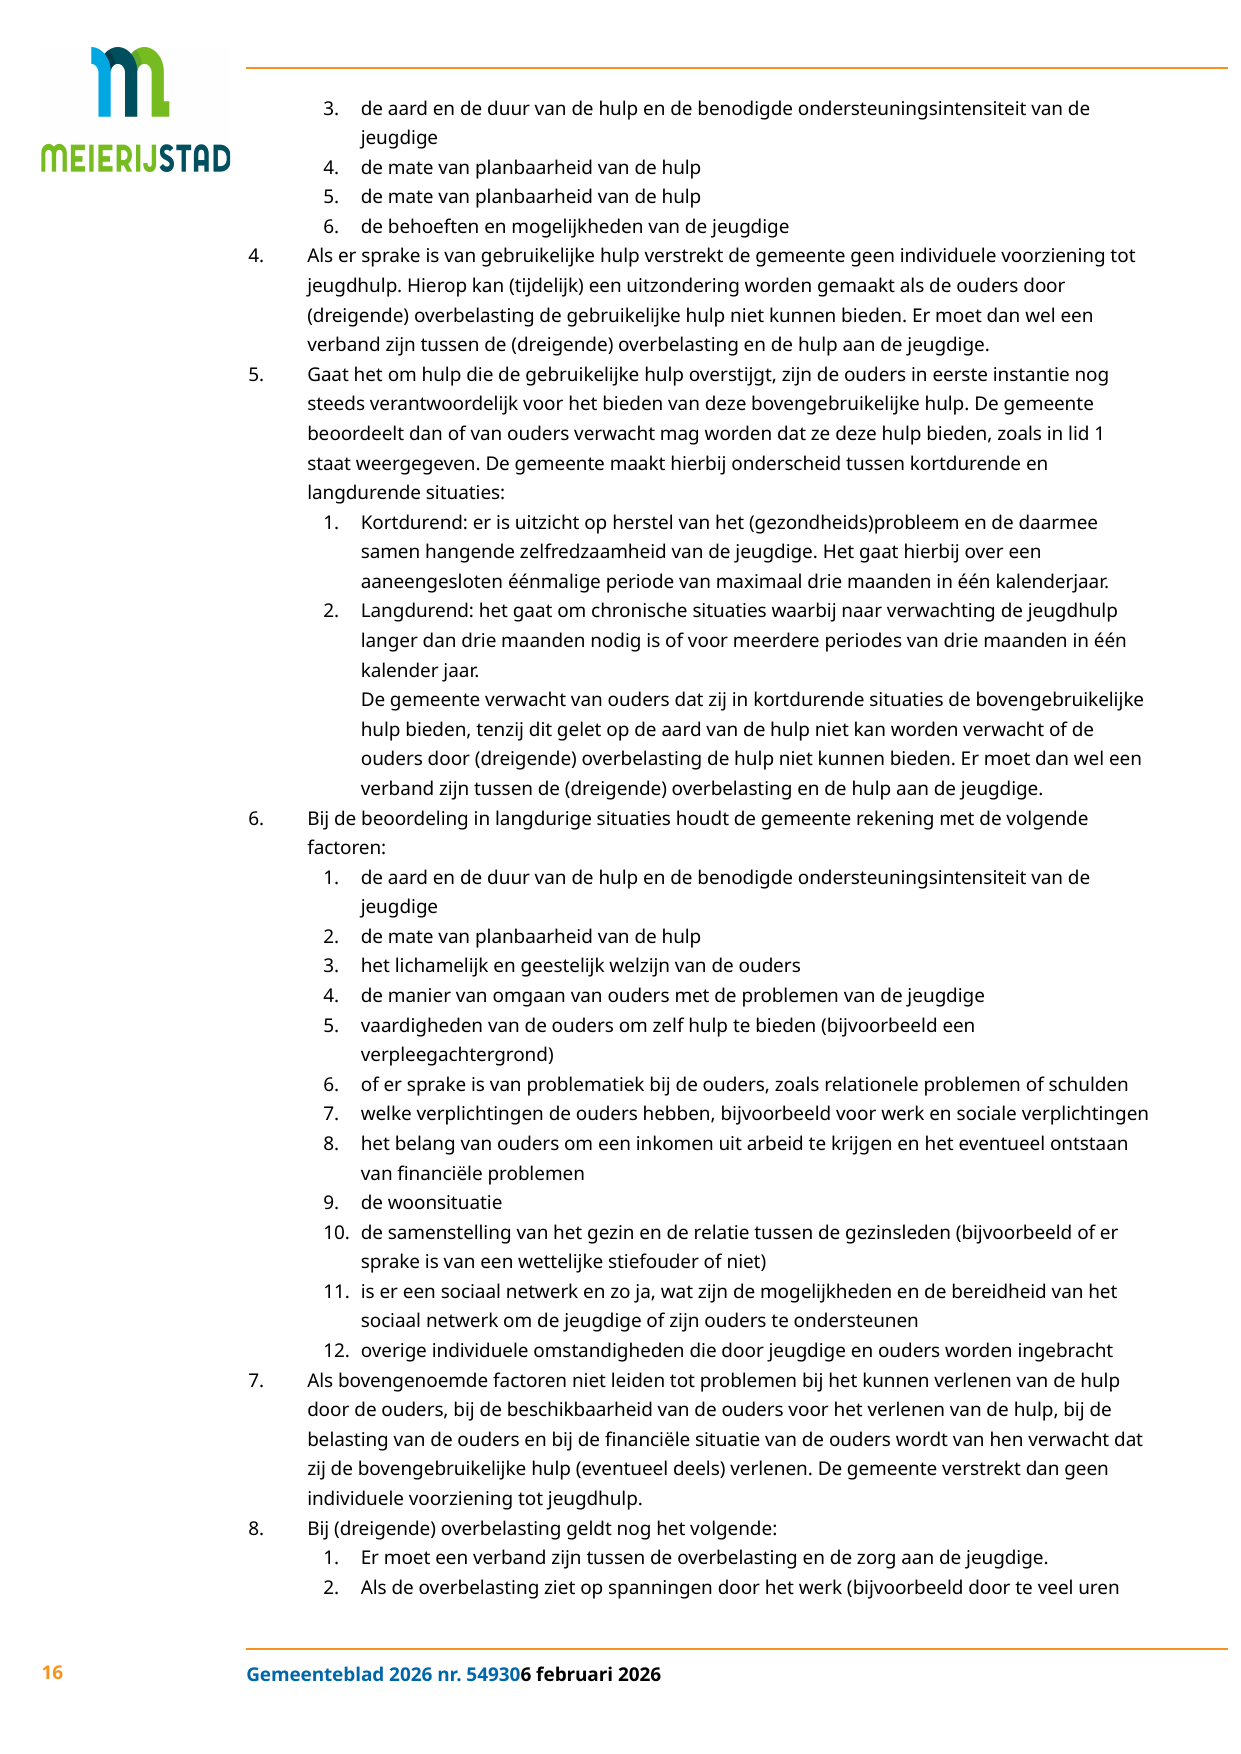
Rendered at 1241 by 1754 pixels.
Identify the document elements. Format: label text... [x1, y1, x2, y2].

list het lichamelijk en geestelijk welzijn van de ouders [323, 953, 1152, 978]
list overige individuele omstandigheden die door jeugdige en ouders worden ingebracht [323, 1337, 1152, 1363]
list Als bovengenoemde factoren niet leiden tot problemen bij het kunnen verlenen van de hulp door de ouders, bij de beschikbaarheid van de ouders voor het verlenen van de hulp, bij de belasting van de ouders en bij de financiële situatie van de ouders wordt van hen verwacht dat zij de bovengebruikelijke hulp (eventueel deels) verlenen. De gemeente verstrekt dan geen individuele voorziening tot jeugdhulp. [248, 1367, 1152, 1511]
list Als de overbelasting ziet op spanningen door het werk (bijvoorbeeld door te veel uren [323, 1574, 1152, 1600]
list de aard en de duur van de hulp en de benodigde ondersteuningsintensiteit van de jeugdige [323, 95, 1152, 150]
list de mate van planbaarheid van de hulp [323, 183, 1152, 209]
list of er sprake is van problematiek bij de ouders, zoals relationele problemen of schulden [323, 1071, 1152, 1097]
list Bij (dreigende) overbelasting geldt nog het volgende: [248, 1515, 1152, 1541]
list De gemeente verwacht van ouders dat zij in kortdurende situaties de bovengebruikelijke hulp bieden, tenzij dit gelet op de aard van de hulp niet kan worden verwacht of de ouders door (dreigende) overbelasting de hulp niet kunnen bieden. Er moet dan wel een verband zijn tussen de (dreigende) overbelasting en de hulp aan de jeugdige. [323, 686, 1152, 801]
picture [41, 47, 231, 172]
list Langdurend: het gaat om chronische situaties waarbij naar verwachting de jeugdhulp langer dan drie maanden nodig is of voor meerdere periodes van drie maanden in één kalender jaar. [323, 598, 1152, 683]
list vaardigheden van de ouders om zelf hulp te bieden (bijvoorbeeld een verpleegachtergrond) [323, 1012, 1152, 1067]
list Er moet een verband zijn tussen de overbelasting en de zorg aan de jeugdige. [323, 1544, 1152, 1570]
list de mate van planbaarheid van de hulp [323, 154, 1152, 180]
list de woonsituatie [323, 1189, 1152, 1215]
list de manier van omgaan van ouders met de problemen van de jeugdige [323, 982, 1152, 1008]
list is er een sociaal netwerk en zo ja, wat zijn de mogelijkheden en de bereidheid van het sociaal netwerk om de jeugdige of zijn ouders te ondersteunen [323, 1278, 1152, 1333]
list Bij de beoordeling in langdurige situaties houdt de gemeente rekening met de volgende factoren: [248, 805, 1152, 860]
list Gaat het om hulp die de gebruikelijke hulp overstijgt, zijn de ouders in eerste instantie nog steeds verantwoordelijk voor het bieden van deze bovengebruikelijke hulp. De gemeente beoordeelt dan of van ouders verwacht mag worden dat ze deze hulp bieden, zoals in lid 1 staat weergegeven. De gemeente maakt hierbij onderscheid tussen kortdurende en langdurende situaties: [248, 361, 1152, 505]
list het belang van ouders om een inkomen uit arbeid te krijgen en het eventueel ontstaan van financiële problemen [323, 1130, 1152, 1186]
list welke verplichtingen de ouders hebben, bijvoorbeeld voor werk en sociale verplichtingen [323, 1101, 1152, 1126]
list Als er sprake is van gebruikelijke hulp verstrekt de gemeente geen individuele voorziening tot jeugdhulp. Hierop kan (tijdelijk) een uitzondering worden gemaakt als de ouders door (dreigende) overbelasting de gebruikelijke hulp niet kunnen bieden. Er moet dan wel een verband zijn tussen de (dreigende) overbelasting en de hulp aan de jeugdige. [248, 243, 1152, 357]
list de aard en de duur van de hulp en de benodigde ondersteuningsintensiteit van de jeugdige [323, 864, 1152, 919]
list Kortdurend: er is uitzicht op herstel van het (gezondheids)probleem en de daarmee samen hangende zelfredzaamheid van de jeugdige. Het gaat hierbij over een aaneengesloten éénmalige periode van maximaal drie maanden in één kalenderjaar. [323, 509, 1152, 594]
list de mate van planbaarheid van de hulp [323, 923, 1152, 949]
list de behoeften en mogelijkheden van de jeugdige [323, 213, 1152, 239]
list de samenstelling van het gezin en de relatie tussen de gezinsleden (bijvoorbeeld of er sprake is van een wettelijke stiefouder of niet) [323, 1219, 1152, 1274]
